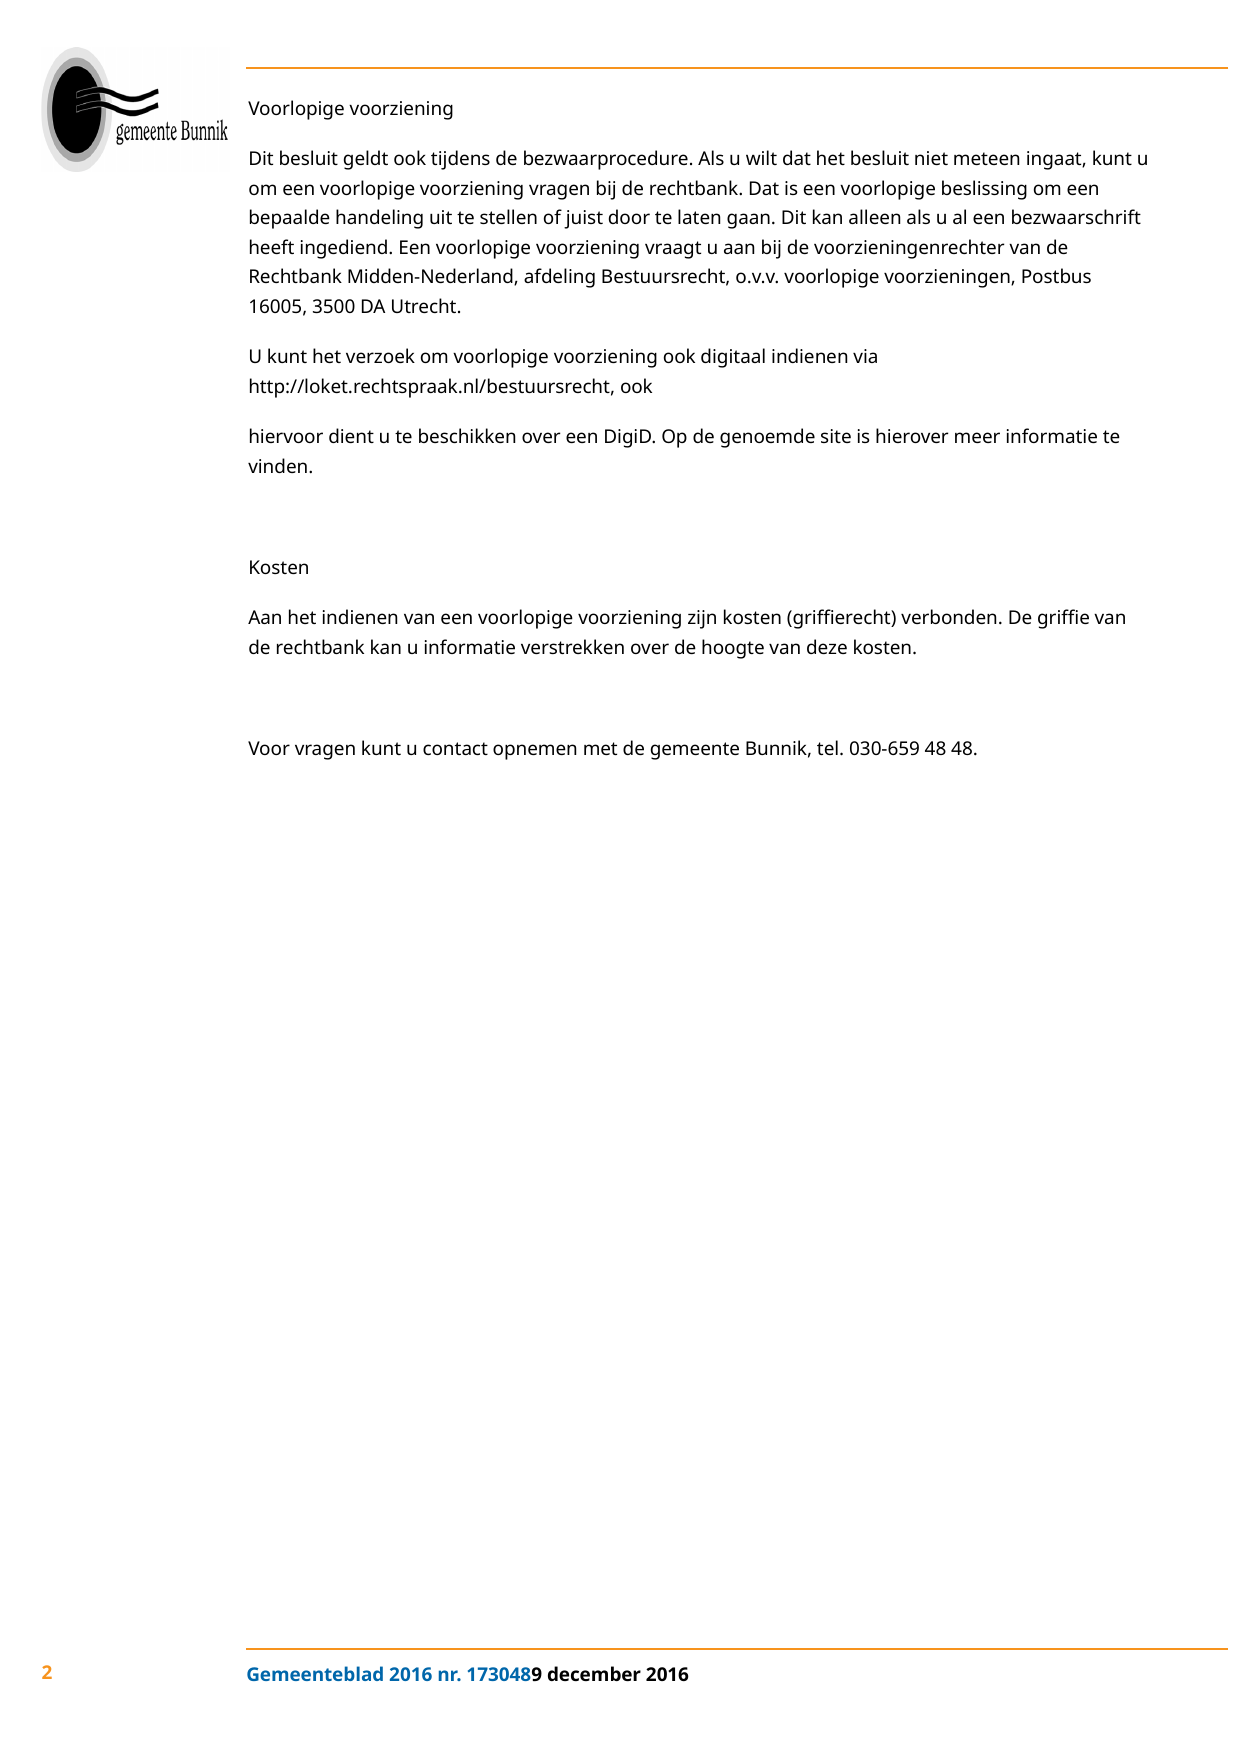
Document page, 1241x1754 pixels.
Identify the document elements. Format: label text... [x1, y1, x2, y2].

text Voorlopige voorziening [248, 95, 1152, 121]
text hiervoor dient u te beschikken over een DigiD. Op de genoemde site is hierover meer informatie te vinden. [248, 423, 1152, 479]
picture [41, 47, 231, 172]
text Kosten [248, 554, 1152, 580]
text Dit besluit geldt ook tijdens de bezwaarprocedure. Als u wilt dat het besluit niet meteen ingaat, kunt u om een voorlopige voorziening vragen bij de rechtbank. Dat is een voorlopige beslissing om een bepaalde handeling uit te stellen of juist door te laten gaan. Dit kan alleen als u al een bezwaarschrift heeft ingediend. Een voorlopige voorziening vraagt u aan bij de voorzieningenrechter van de Rechtbank Midden-Nederland, afdeling Bestuursrecht, o.v.v. voorlopige voorzieningen, Postbus 16005, 3500 DA Utrecht. [248, 145, 1152, 319]
text Aan het indienen van een voorlopige voorziening zijn kosten (griffierecht) verbonden. De griffie van de rechtbank kan u informatie verstrekken over de hoogte van deze kosten. [248, 604, 1152, 660]
text U kunt het verzoek om voorlopige voorziening ook digitaal indienen via http://loket.rechtspraak.nl/bestuursrecht, ook [248, 343, 1152, 399]
text Voor vragen kunt u contact opnemen met de gemeente Bunnik, tel. 030-659 48 48. [248, 735, 1152, 761]
